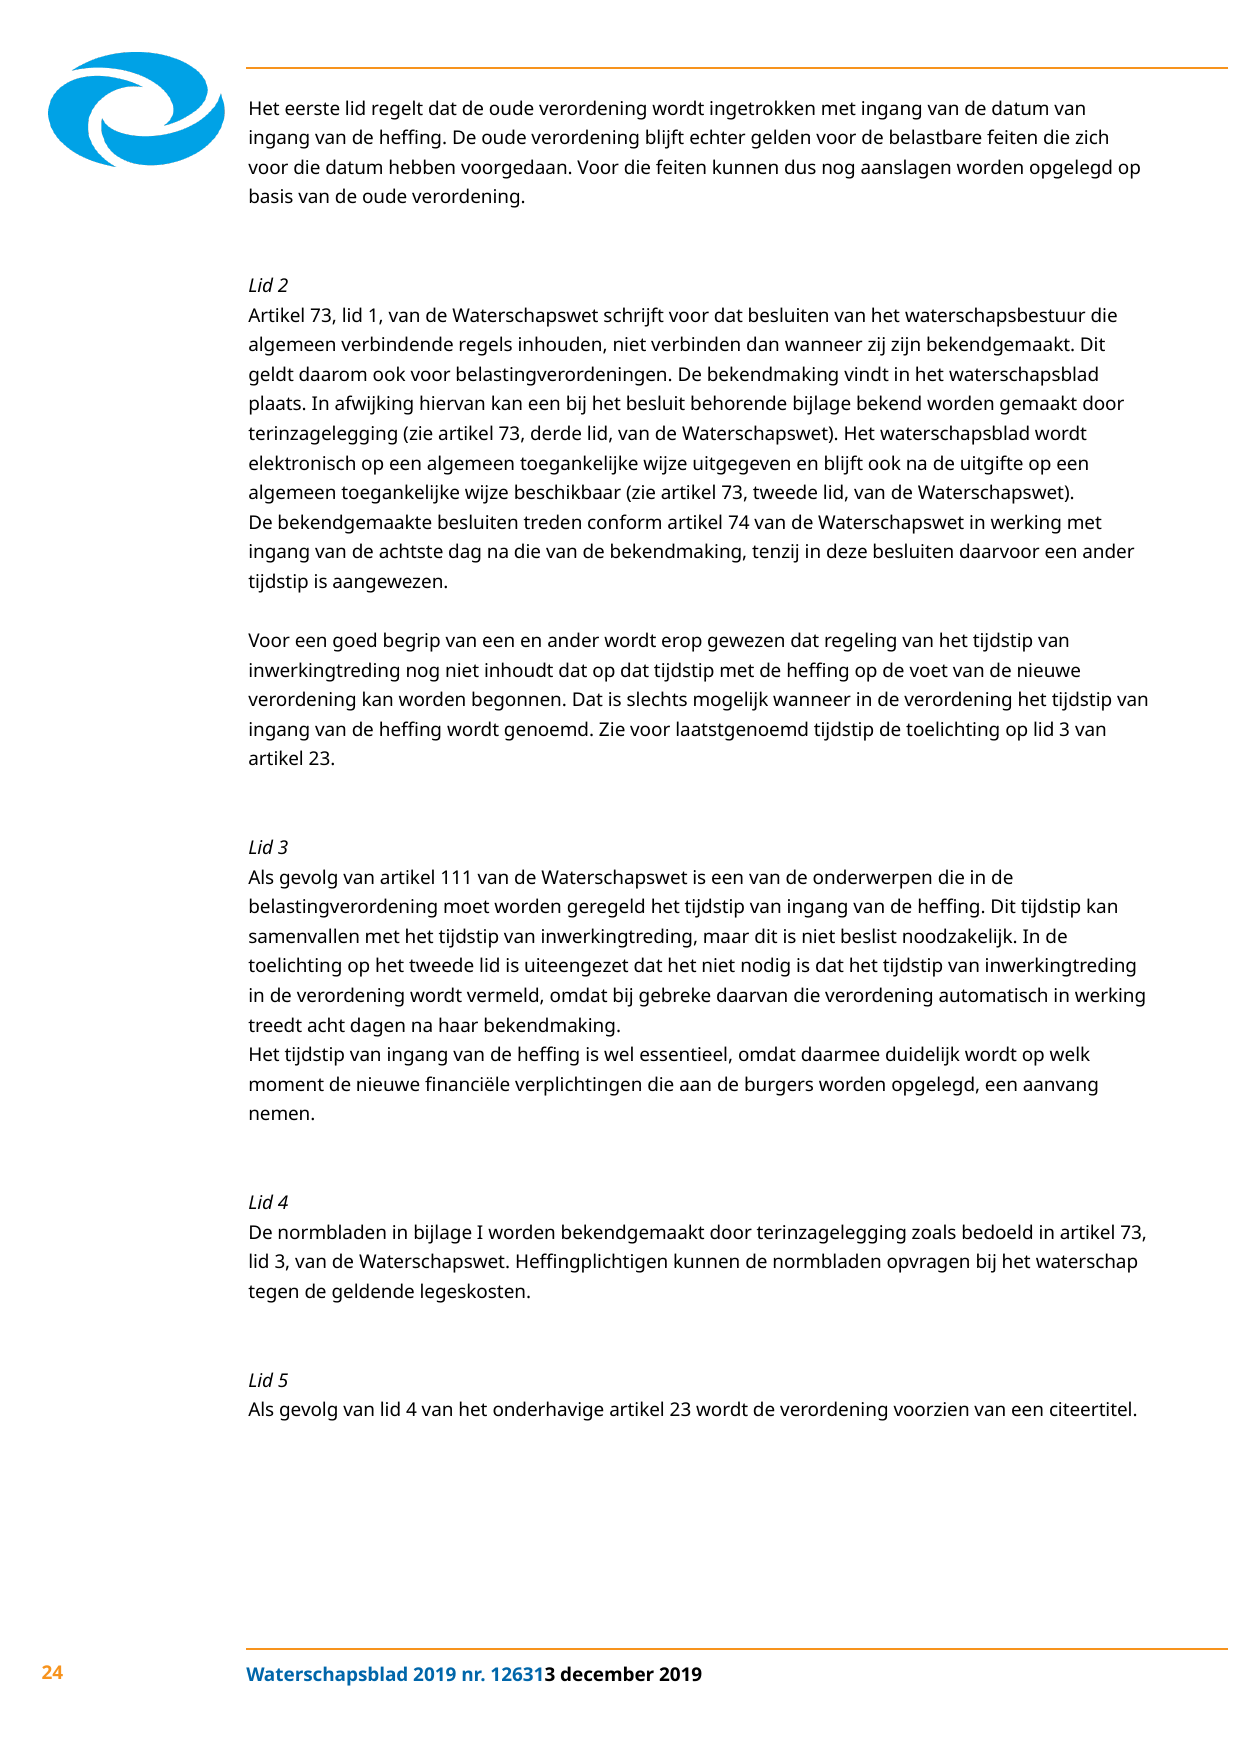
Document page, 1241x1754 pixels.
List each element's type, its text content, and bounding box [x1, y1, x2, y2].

picture [41, 47, 231, 172]
text Lid 2 [248, 272, 1152, 298]
text Lid 4 [248, 1189, 1152, 1215]
text De bekendgemaakte besluiten treden conform artikel 74 van de Waterschapswet in werking met ingang van de achtste dag na die van de bekendmaking, tenzij in deze besluiten daarvoor een ander tijdstip is aangewezen. [248, 509, 1152, 594]
text Lid 5 [248, 1367, 1152, 1393]
text Het tijdstip van ingang van de heffing is wel essentieel, omdat daarmee duidelijk wordt op welk moment de nieuwe financiële verplichtingen die aan de burgers worden opgelegd, een aanvang nemen. [248, 1041, 1152, 1126]
text Als gevolg van lid 4 van het onderhavige artikel 23 wordt de verordening voorzien van een citeertitel. [248, 1396, 1152, 1422]
text Het eerste lid regelt dat de oude verordening wordt ingetrokken met ingang van de datum van ingang van de heffing. De oude verordening blijft echter gelden voor de belastbare feiten die zich voor die datum hebben voorgedaan. Voor die feiten kunnen dus nog aanslagen worden opgelegd op basis van de oude verordening. [248, 95, 1152, 209]
text De normbladen in bijlage I worden bekendgemaakt door terinzagelegging zoals bedoeld in artikel 73, lid 3, van de Waterschapswet. Heffingplichtigen kunnen de normbladen opvragen bij het waterschap tegen de geldende legeskosten. [248, 1219, 1152, 1304]
text Lid 3 [248, 834, 1152, 860]
text Voor een goed begrip van een en ander wordt erop gewezen dat regeling van het tijdstip van inwerkingtreding nog niet inhoudt dat op dat tijdstip met de heffing op de voet van de nieuwe verordening kan worden begonnen. Dat is slechts mogelijk wanneer in de verordening het tijdstip van ingang van de heffing wordt genoemd. Zie voor laatstgenoemd tijdstip de toelichting op lid 3 van artikel 23. [248, 627, 1152, 771]
text Artikel 73, lid 1, van de Waterschapswet schrijft voor dat besluiten van het waterschapsbestuur die algemeen verbindende regels inhouden, niet verbinden dan wanneer zij zijn bekendgemaakt. Dit geldt daarom ook voor belastingverordeningen. De bekendmaking vindt in het waterschapsblad plaats. In afwijking hiervan kan een bij het besluit behorende bijlage bekend worden gemaakt door terinzagelegging (zie artikel 73, derde lid, van de Waterschapswet). Het waterschapsblad wordt elektronisch op een algemeen toegankelijke wijze uitgegeven en blijft ook na de uitgifte op een algemeen toegankelijke wijze beschikbaar (zie artikel 73, tweede lid, van de Waterschapswet). [248, 302, 1152, 505]
text Als gevolg van artikel 111 van de Waterschapswet is een van de onderwerpen die in de belastingverordening moet worden geregeld het tijdstip van ingang van de heffing. Dit tijdstip kan samenvallen met het tijdstip van inwerkingtreding, maar dit is niet beslist noodzakelijk. In de toelichting op het tweede lid is uiteengezet dat het niet nodig is dat het tijdstip van inwerkingtreding in de verordening wordt vermeld, omdat bij gebreke daarvan die verordening automatisch in werking treedt acht dagen na haar bekendmaking. [248, 864, 1152, 1038]
